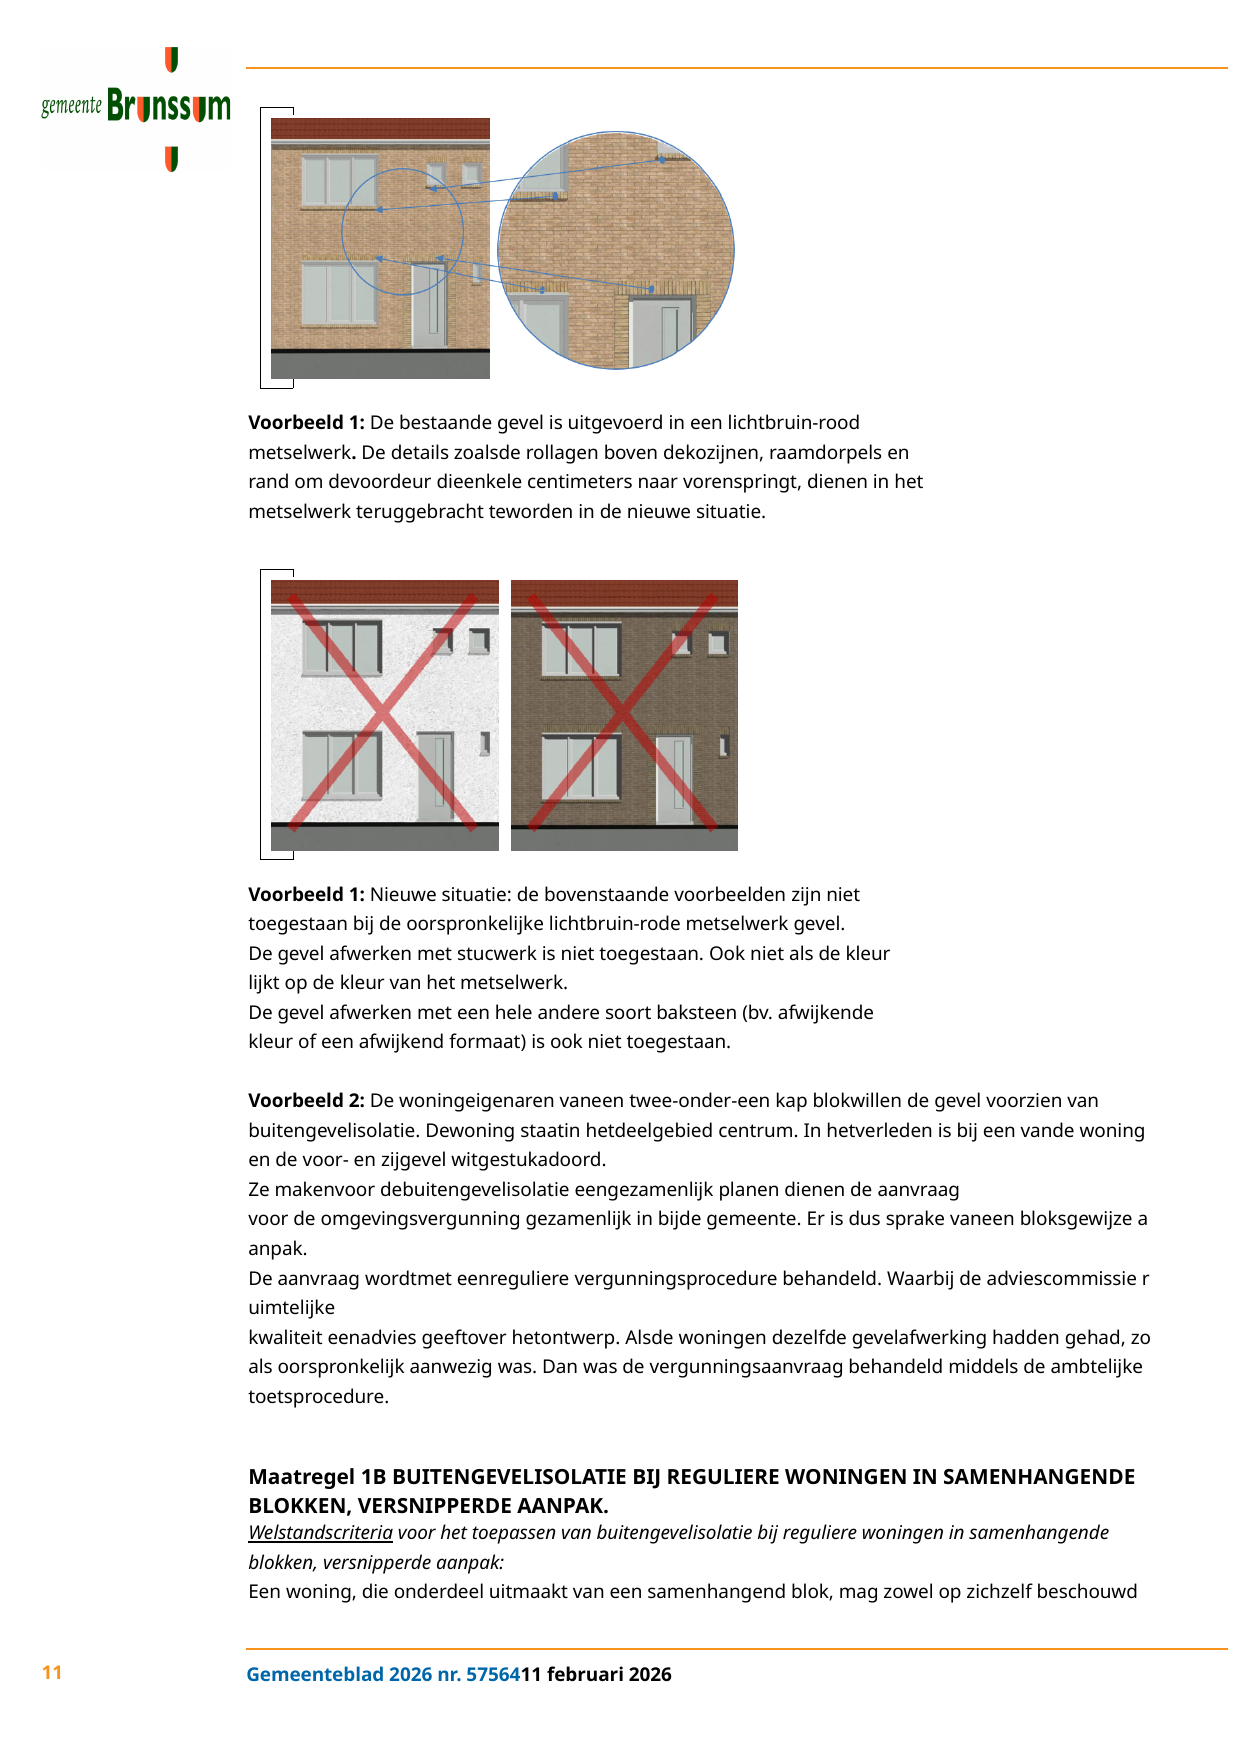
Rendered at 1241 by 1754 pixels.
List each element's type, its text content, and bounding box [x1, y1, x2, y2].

picture [41, 47, 231, 172]
table_header Voorbeeld 2: De woningeigenaren vaneen twee-onder-een kap blokwillen de gevel voorzien van buitengevelisolatie. Dewoning staatin hetdeelgebied centrum. In hetverleden is bij een vande woningen de voor- en zijgevel witgestukadoord. Ze makenvoor debuitengevelisolatie eengezamenlijk planen dienen de aanvraag voor de omgevingsvergunning gezamenlijk in bijde gemeente. Er is dus sprake vaneen bloksgewijze aanpak. De aanvraag wordtmet eenreguliere vergunningsprocedure behandeld. Waarbij de adviescommissie ruimtelijke kwaliteit eenadvies geeftover hetontwerp. Alsde woningen dezelfde gevelafwerking hadden gehad, zoals oorspronkelijk aanwezig was. Dan was de vergunningsaanvraag behandeld middels de ambtelijke toetsprocedure. [248, 1087, 1152, 1409]
text Een woning, die onderdeel uitmaakt van een samenhangend blok, mag zowel op zichzelf beschouwd [248, 1578, 1152, 1604]
text Maatregel 1B BUITENGEVELISOLATIE BIJ REGULIERE WONINGEN IN SAMENHANGENDE BLOKKEN, VERSNIPPERDE AANPAK. [248, 1462, 1152, 1519]
picture [268, 115, 742, 379]
text Welstandscriteria voor het toepassen van buitengevelisolatie bij reguliere woningen in samenhangende blokken, versnipperde aanpak: [248, 1519, 1152, 1575]
table_header Voorbeeld 1: De bestaande gevel is uitgevoerd in een lichtbruin-rood metselwerk. De details zoalsde rollagen boven dekozijnen, raamdorpels en rand om devoordeur dieenkele centimeters naar vorenspringt, dienen in het metselwerk teruggebracht teworden in de nieuwe situatie. [248, 95, 1152, 524]
picture [268, 577, 742, 851]
table_header Voorbeeld 1: Nieuwe situatie: de bovenstaande voorbeelden zijn niet toegestaan bij de oorspronkelijke lichtbruin-rode metselwerk gevel. De gevel afwerken met stucwerk is niet toegestaan. Ook niet als de kleur lijkt op de kleur van het metselwerk. De gevel afwerken met een hele andere soort baksteen (bv. afwijkende kleur of een afwijkend formaat) is ook niet toegestaan. [248, 557, 1152, 1054]
